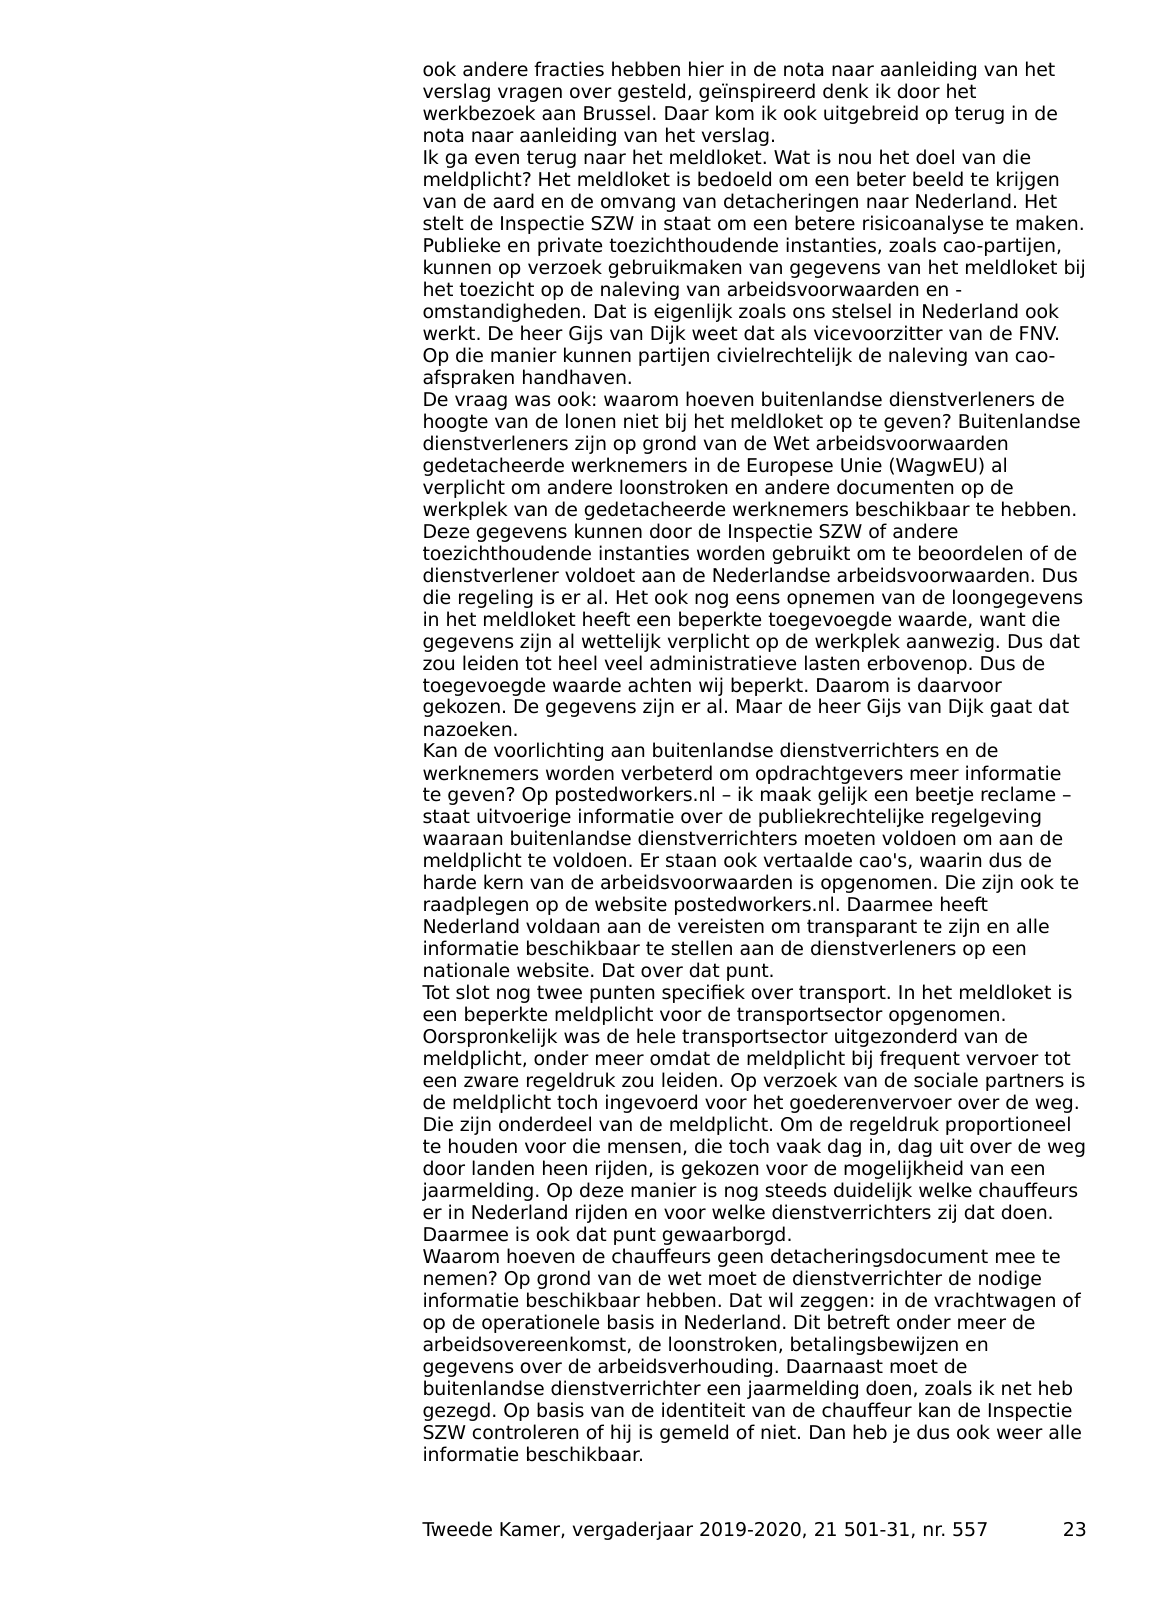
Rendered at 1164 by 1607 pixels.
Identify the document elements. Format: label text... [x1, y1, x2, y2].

text Waarom hoeven de chauffeurs geen detacheringsdocument mee te nemen? Op grond van de wet moet de dienstverrichter de nodige informatie beschikbaar hebben. Dat wil zeggen: in de vrachtwagen of op de operationele basis in Nederland. Dit betreft onder meer de arbeidsovereenkomst, de loonstroken, betalingsbewijzen en gegevens over de arbeidsverhouding. Daarnaast moet de buitenlandse dienstverrichter een jaarmelding doen, zoals ik net heb gezegd. Op basis van de identiteit van de chauffeur kan de Inspectie SZW controleren of hij is gemeld of niet. Dan heb je dus ook weer alle informatie beschikbaar. [422, 1246, 1087, 1466]
text Ik ga even terug naar het meldloket. Wat is nou het doel van die meldplicht? Het meldloket is bedoeld om een beter beeld te krijgen van de aard en de omvang van detacheringen naar Nederland. Het stelt de Inspectie SZW in staat om een betere risicoanalyse te maken. Publieke en private toezichthoudende instanties, zoals cao-partijen, kunnen op verzoek gebruikmaken van gegevens van het meldloket bij het toezicht op de naleving van arbeidsvoorwaarden en -omstandigheden. Dat is eigenlijk zoals ons stelsel in Nederland ook werkt. De heer Gijs van Dijk weet dat als vicevoorzitter van de FNV. Op die manier kunnen partijen civielrechtelijk de naleving van cao-afspraken handhaven. [422, 147, 1087, 389]
text Tot slot nog twee punten specifiek over transport. In het meldloket is een beperkte meldplicht voor de transportsector opgenomen. Oorspronkelijk was de hele transportsector uitgezonderd van de meldplicht, onder meer omdat de meldplicht bij frequent vervoer tot een zware regeldruk zou leiden. Op verzoek van de sociale partners is de meldplicht toch ingevoerd voor het goederenvervoer over de weg. Die zijn onderdeel van de meldplicht. Om de regeldruk proportioneel te houden voor die mensen, die toch vaak dag in, dag uit over de weg door landen heen rijden, is gekozen voor de mogelijkheid van een jaarmelding. Op deze manier is nog steeds duidelijk welke chauffeurs er in Nederland rijden en voor welke dienstverrichters zij dat doen. Daarmee is ook dat punt gewaarborgd. [422, 982, 1087, 1246]
text Kan de voorlichting aan buitenlandse dienstverrichters en de werknemers worden verbeterd om opdrachtgevers meer informatie te geven? Op postedworkers.nl – ik maak gelijk een beetje reclame – staat uitvoerige informatie over de publiekrechtelijke regelgeving waaraan buitenlandse dienstverrichters moeten voldoen om aan de meldplicht te voldoen. Er staan ook vertaalde cao's, waarin dus de harde kern van de arbeidsvoorwaarden is opgenomen. Die zijn ook te raadplegen op de website postedworkers.nl. Daarmee heeft Nederland voldaan aan de vereisten om transparant te zijn en alle informatie beschikbaar te stellen aan de dienstverleners op een nationale website. Dat over dat punt. [422, 740, 1087, 982]
text ook andere fracties hebben hier in de nota naar aanleiding van het verslag vragen over gesteld, geïnspireerd denk ik door het werkbezoek aan Brussel. Daar kom ik ook uitgebreid op terug in de nota naar aanleiding van het verslag. [422, 59, 1087, 147]
text De vraag was ook: waarom hoeven buitenlandse dienstverleners de hoogte van de lonen niet bij het meldloket op te geven? Buitenlandse dienstverleners zijn op grond van de Wet arbeidsvoorwaarden gedetacheerde werknemers in de Europese Unie (WagwEU) al verplicht om andere loonstroken en andere documenten op de werkplek van de gedetacheerde werknemers beschikbaar te hebben. Deze gegevens kunnen door de Inspectie SZW of andere toezichthoudende instanties worden gebruikt om te beoordelen of de dienstverlener voldoet aan de Nederlandse arbeidsvoorwaarden. Dus die regeling is er al. Het ook nog eens opnemen van de loongegevens in het meldloket heeft een beperkte toegevoegde waarde, want die gegevens zijn al wettelijk verplicht op de werkplek aanwezig. Dus dat zou leiden tot heel veel administratieve lasten erbovenop. Dus de toegevoegde waarde achten wij beperkt. Daarom is daarvoor gekozen. De gegevens zijn er al. Maar de heer Gijs van Dijk gaat dat nazoeken. [422, 389, 1087, 740]
